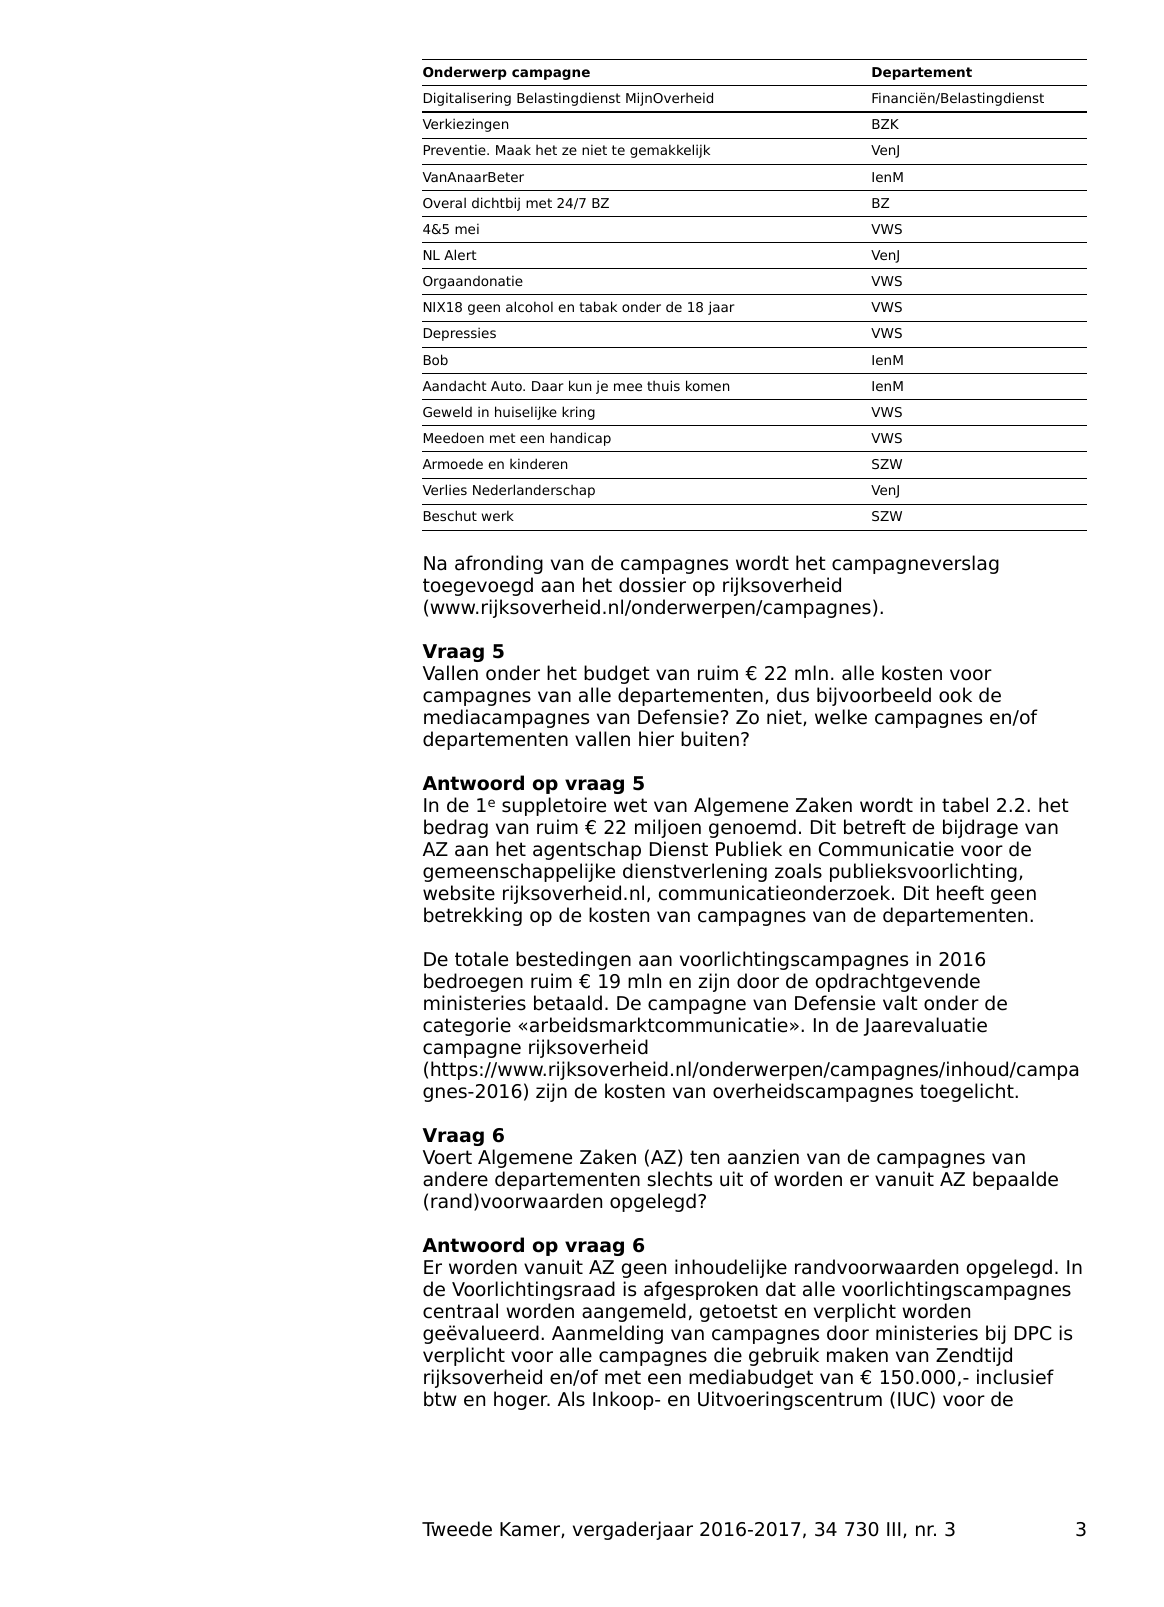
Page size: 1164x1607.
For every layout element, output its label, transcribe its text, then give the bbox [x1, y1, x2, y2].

table_cell Meedoen met een handicap [422, 426, 865, 451]
table_cell VWS [865, 322, 1087, 347]
table_cell Geweld in huiselijke kring [422, 400, 865, 425]
table_cell VWS [865, 426, 1087, 451]
table_cell VWS [865, 217, 1087, 242]
text De totale bestedingen aan voorlichtingscampagnes in 2016 bedroegen ruim € 19 mln en zijn door de opdrachtgevende ministeries betaald. De campagne van Defensie valt onder de categorie «arbeidsmarktcommunicatie». In de Jaarevaluatie campagne rijksoverheid (https://www.rijksoverheid.nl/onderwerpen/campagnes/inhoud/campagnes-2016) zijn de kosten van overheidscampagnes toegelicht. [422, 949, 1087, 1103]
table_header Departement [865, 60, 1087, 85]
table_cell Beschut werk [422, 505, 865, 530]
table_cell SZW [865, 452, 1087, 477]
table_cell BZK [865, 113, 1087, 137]
table_cell Bob [422, 348, 865, 373]
table_cell Verkiezingen [422, 113, 865, 137]
table_cell Armoede en kinderen [422, 452, 865, 477]
table_cell Verlies Nederlanderschap [422, 479, 865, 503]
table_cell VWS [865, 295, 1087, 321]
table_cell VenJ [865, 479, 1087, 503]
table_header Onderwerp campagne [422, 60, 865, 85]
table_cell VenJ [865, 139, 1087, 164]
text Voert Algemene Zaken (AZ) ten aanzien van de campagnes van andere departementen slechts uit of worden er vanuit AZ bepaalde (rand)voorwaarden opgelegd? [422, 1147, 1087, 1213]
table_cell VWS [865, 400, 1087, 425]
table_cell IenM [865, 374, 1087, 399]
text Vraag 6 [422, 1125, 1087, 1147]
table_cell VanAnaarBeter [422, 165, 865, 190]
table_cell Depressies [422, 322, 865, 347]
text Vallen onder het budget van ruim € 22 mln. alle kosten voor campagnes van alle departementen, dus bijvoorbeeld ook de mediacampagnes van Defensie? Zo niet, welke campagnes en/of departementen vallen hier buiten? [422, 663, 1087, 751]
text Na afronding van de campagnes wordt het campagneverslag toegevoegd aan het dossier op rijksoverheid (www.rijksoverheid.nl/onderwerpen/campagnes). [422, 553, 1087, 619]
table_cell Overal dichtbij met 24/7 BZ [422, 191, 865, 216]
table_cell Financiën/Belastingdienst [865, 86, 1087, 111]
text Vraag 5 [422, 641, 1087, 663]
table_cell VWS [865, 269, 1087, 294]
text Antwoord op vraag 5 [422, 773, 1087, 795]
text In de 1e suppletoire wet van Algemene Zaken wordt in tabel 2.2. het bedrag van ruim € 22 miljoen genoemd. Dit betreft de bijdrage van AZ aan het agentschap Dienst Publiek en Communicatie voor de gemeenschappelijke dienstverlening zoals publieksvoorlichting, website rijksoverheid.nl, communicatieonderzoek. Dit heeft geen betrekking op de kosten van campagnes van de departementen. [422, 795, 1087, 927]
table_cell Aandacht Auto. Daar kun je mee thuis komen [422, 374, 865, 399]
table_cell Orgaandonatie [422, 269, 865, 294]
table_cell NL Alert [422, 243, 865, 268]
table_cell Digitalisering Belastingdienst MijnOverheid [422, 86, 865, 111]
table_cell 4&5 mei [422, 217, 865, 242]
table_cell IenM [865, 165, 1087, 190]
table_cell VenJ [865, 243, 1087, 268]
text Antwoord op vraag 6 [422, 1235, 1087, 1257]
table_cell SZW [865, 505, 1087, 530]
table_cell Preventie. Maak het ze niet te gemakkelijk [422, 139, 865, 164]
table_cell NIX18 geen alcohol en tabak onder de 18 jaar [422, 295, 865, 321]
table_cell IenM [865, 348, 1087, 373]
table_cell BZ [865, 191, 1087, 216]
text Er worden vanuit AZ geen inhoudelijke randvoorwaarden opgelegd. In de Voorlichtingsraad is afgesproken dat alle voorlichtingscampagnes centraal worden aangemeld, getoetst en verplicht worden geëvalueerd. Aanmelding van campagnes door ministeries bij DPC is verplicht voor alle campagnes die gebruik maken van Zendtijd rijksoverheid en/of met een mediabudget van € 150.000,- inclusief btw en hoger. Als Inkoop- en Uitvoeringscentrum (IUC) voor de [422, 1257, 1087, 1411]
